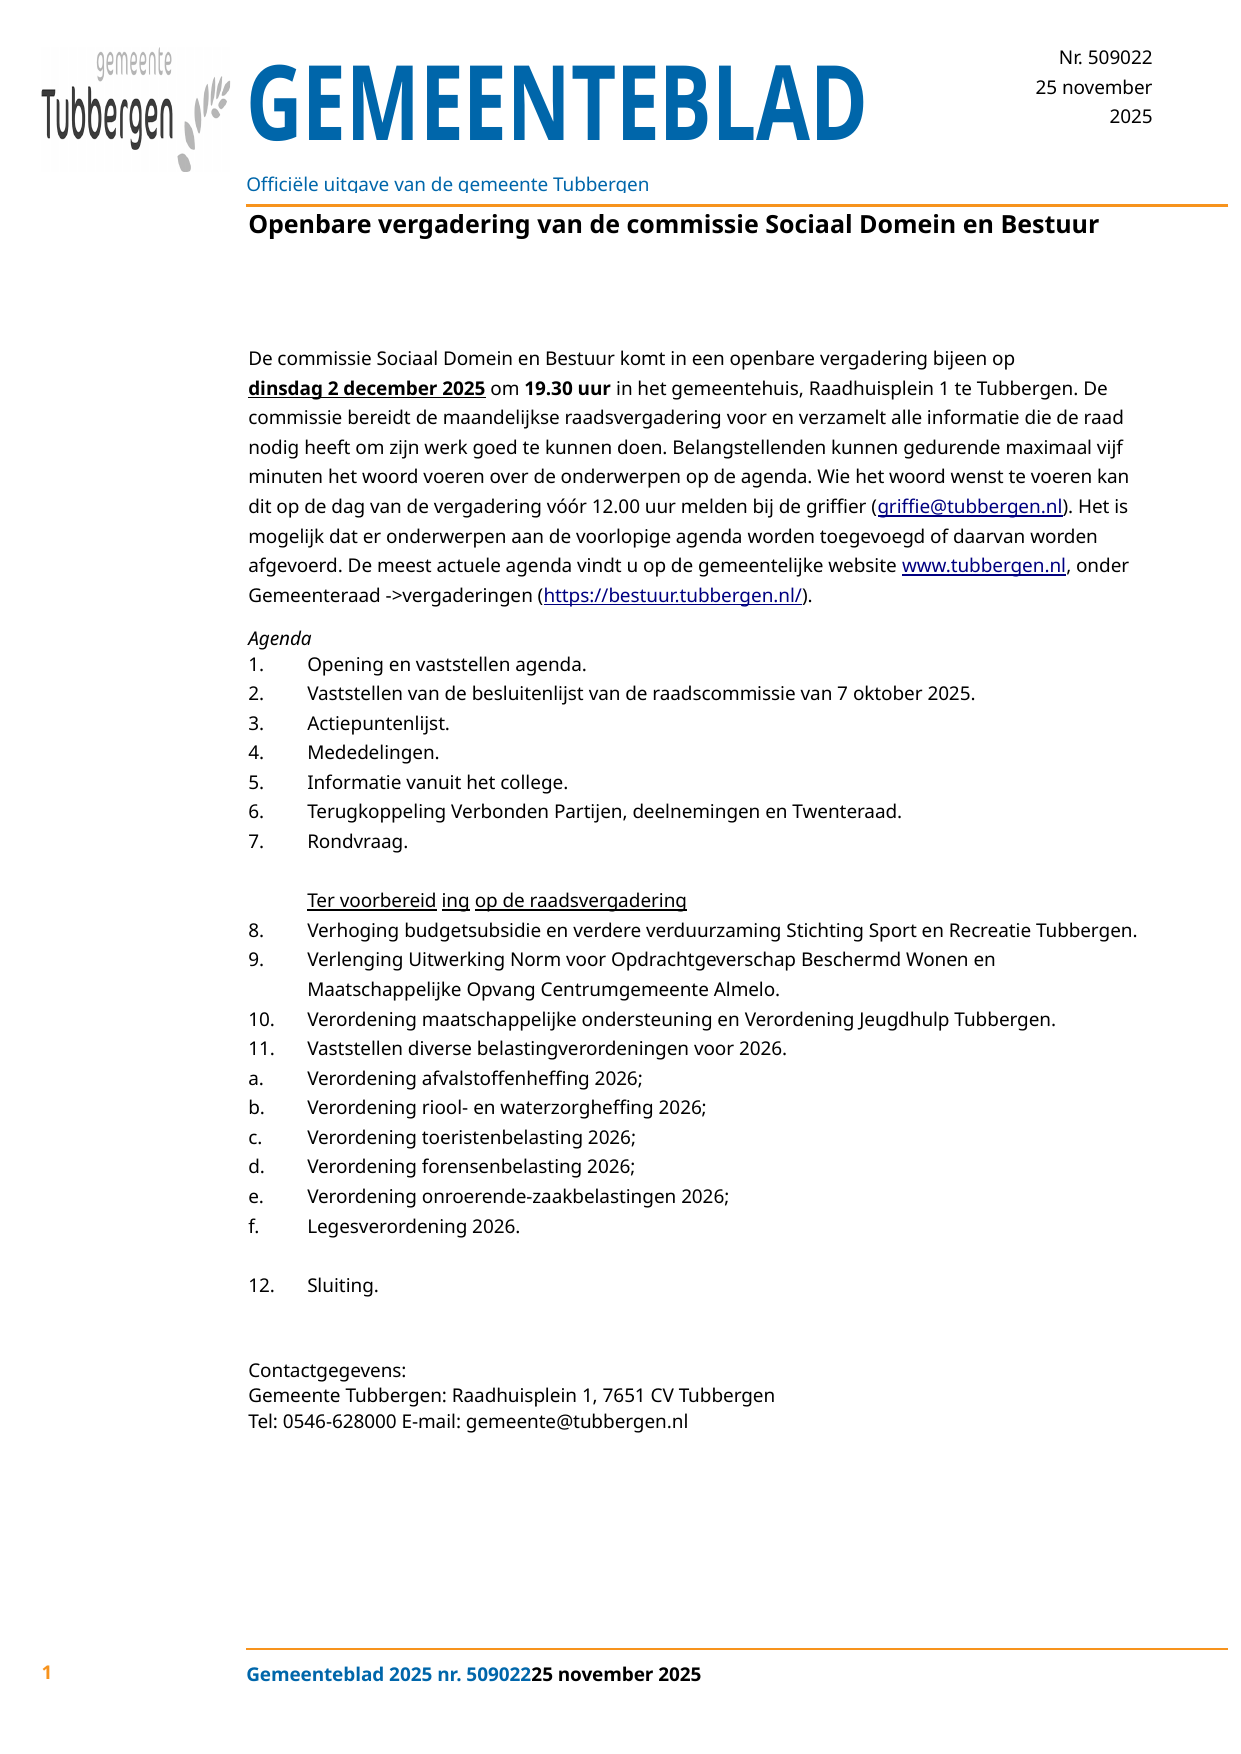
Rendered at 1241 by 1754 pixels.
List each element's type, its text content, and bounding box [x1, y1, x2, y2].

list Vaststellen van de besluitenlijst van de raadscommissie van 7 oktober 2025. [248, 680, 1152, 706]
list Vaststellen diverse belastingverordeningen voor 2026. [248, 1035, 1152, 1061]
text Agenda [248, 625, 1152, 651]
list Verhoging budgetsubsidie en verdere verduurzaming Stichting Sport en Recreatie Tubbergen. [248, 917, 1152, 943]
picture [41, 47, 231, 172]
text dinsdag 2 december 2025 om 19.30 uur in het gemeentehuis, Raadhuisplein 1 te Tubbergen. De commissie bereidt de maandelijkse raadsvergadering voor en verzamelt alle informatie die de raad nodig heeft om zijn werk goed te kunnen doen. Belangstellenden kunnen gedurende maximaal vijf minuten het woord voeren over de onderwerpen op de agenda. Wie het woord wenst te voeren kan dit op de dag van de vergadering vóór 12.00 uur melden bij de griffier (griffie@tubbergen.nl). Het is mogelijk dat er onderwerpen aan de voorlopige agenda worden toegevoegd of daarvan worden afgevoerd. De meest actuele agenda vindt u op de gemeentelijke website www.tubbergen.nl, onder Gemeenteraad ->vergaderingen (https://bestuur.tubbergen.nl/). [248, 375, 1152, 608]
list Terugkoppeling Verbonden Partijen, deelnemingen en Twenteraad. [248, 799, 1152, 824]
list Ter voorbereid ing op de raadsvergadering [248, 887, 1152, 913]
list Verordening forensenbelasting 2026; [248, 1154, 1152, 1179]
text Contactgegevens: [248, 1357, 1152, 1383]
list Rondvraag. [248, 828, 1152, 854]
list Actiepuntenlijst. [248, 710, 1152, 736]
text Gemeente Tubbergen: Raadhuisplein 1, 7651 CV Tubbergen [248, 1383, 1152, 1408]
list Verlenging Uitwerking Norm voor Opdrachtgeverschap Beschermd Wonen en Maatschappelijke Opvang Centrumgemeente Almelo. [248, 947, 1152, 1002]
text Tel: 0546-628000 E-mail: gemeente@tubbergen.nl [248, 1408, 1152, 1434]
list Verordening afvalstoffenheffing 2026; [248, 1065, 1152, 1091]
list Informatie vanuit het college. [248, 769, 1152, 795]
text Openbare vergadering van de commissie Sociaal Domein en Bestuur [248, 207, 1152, 241]
list Legesverordening 2026. [248, 1213, 1152, 1239]
list Verordening toeristenbelasting 2026; [248, 1124, 1152, 1150]
list Sluiting. [248, 1272, 1152, 1298]
list Verordening riool- en waterzorgheffing 2026; [248, 1094, 1152, 1120]
list Mededelingen. [248, 739, 1152, 765]
text De commissie Sociaal Domein en Bestuur komt in een openbare vergadering bijeen op [248, 345, 1152, 371]
list Verordening maatschappelijke ondersteuning en Verordening Jeugdhulp Tubbergen. [248, 1006, 1152, 1032]
list Opening en vaststellen agenda. [248, 651, 1152, 677]
list Verordening onroerende-zaakbelastingen 2026; [248, 1183, 1152, 1209]
